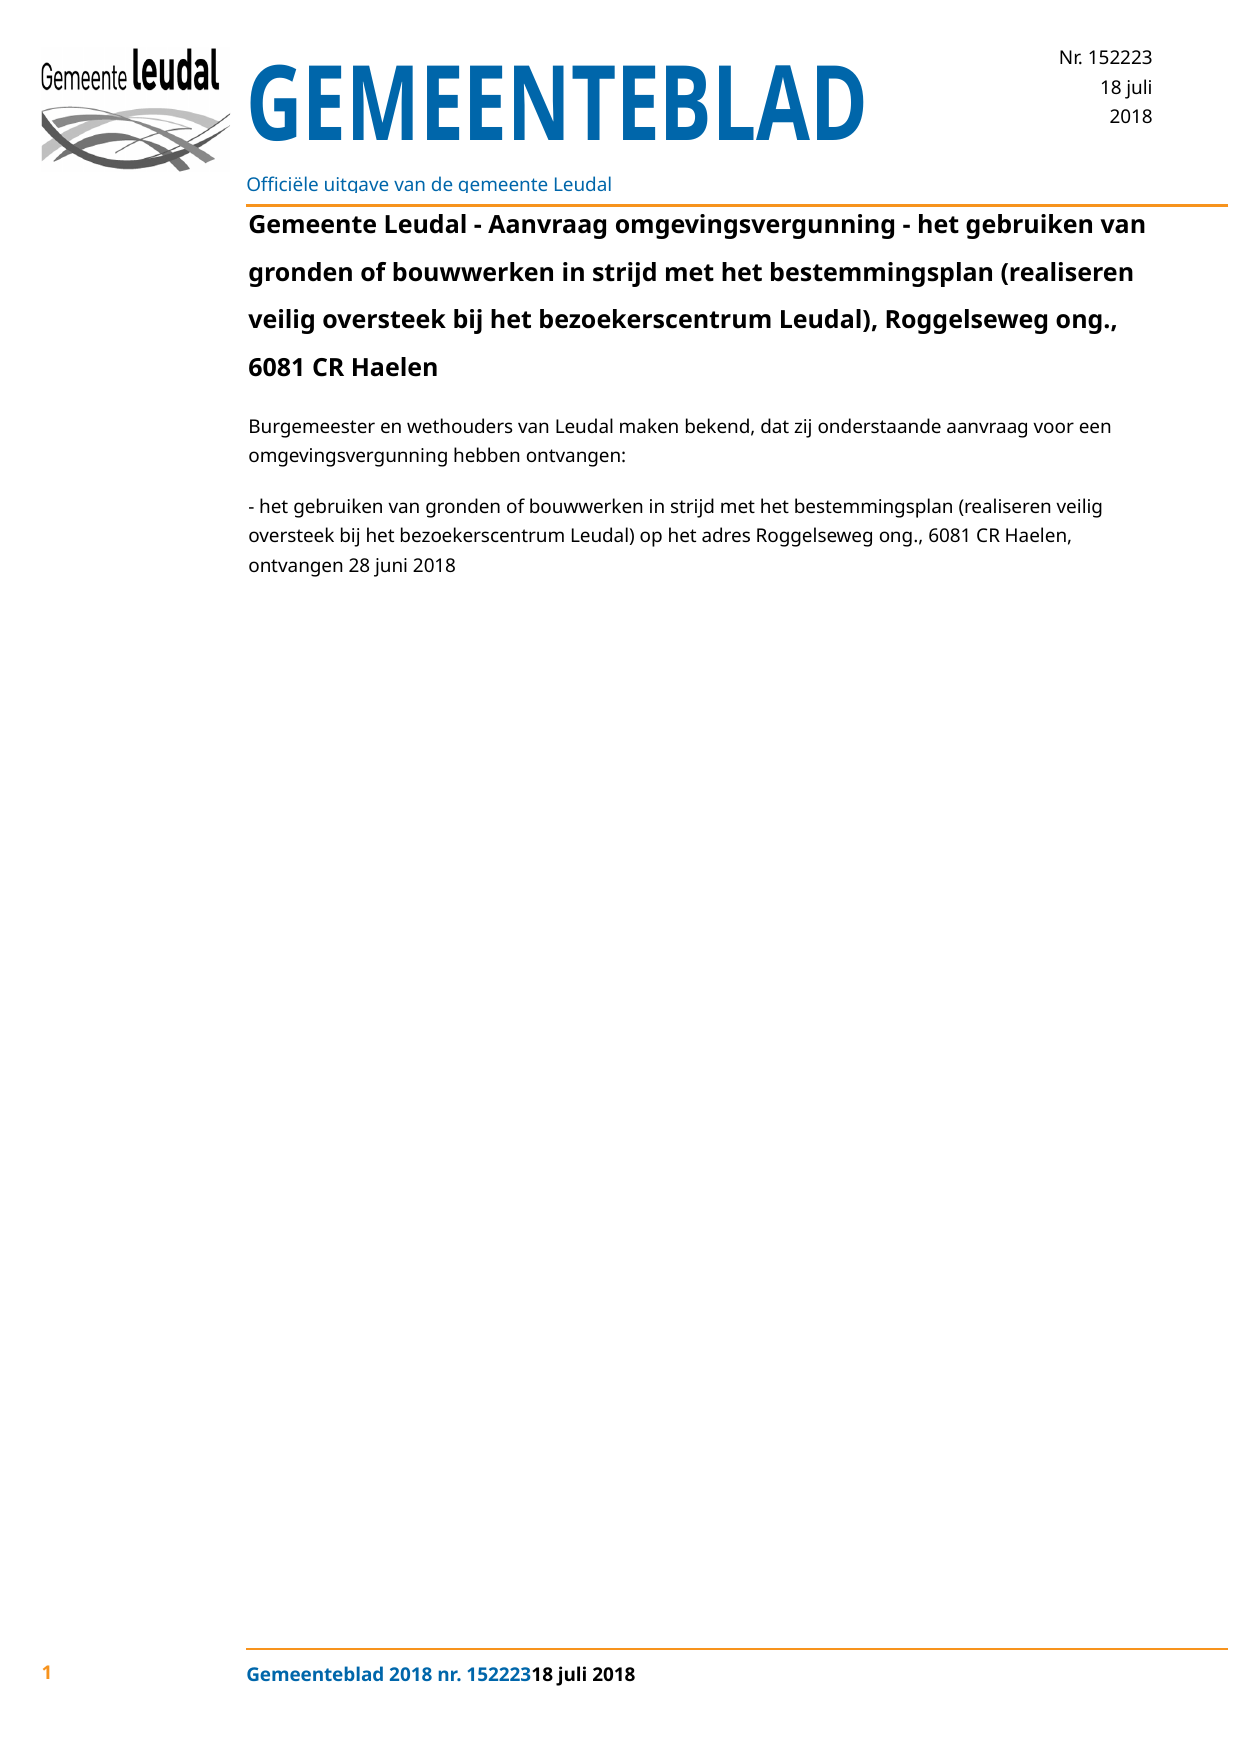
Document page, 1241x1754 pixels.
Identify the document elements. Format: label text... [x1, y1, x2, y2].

text - het gebruiken van gronden of bouwwerken in strijd met het bestemmingsplan (realiseren veilig oversteek bij het bezoekerscentrum Leudal) op het adres Roggelseweg ong., 6081 CR Haelen, ontvangen 28 juni 2018 [248, 493, 1152, 578]
text Gemeente Leudal - Aanvraag omgevingsvergunning - het gebruiken van gronden of bouwwerken in strijd met het bestemmingsplan (realiseren veilig oversteek bij het bezoekerscentrum Leudal), Roggelseweg ong., 6081 CR Haelen [248, 207, 1152, 384]
picture [41, 47, 231, 172]
text Burgemeester en wethouders van Leudal maken bekend, dat zij onderstaande aanvraag voor een omgevingsvergunning hebben ontvangen: [248, 413, 1152, 468]
